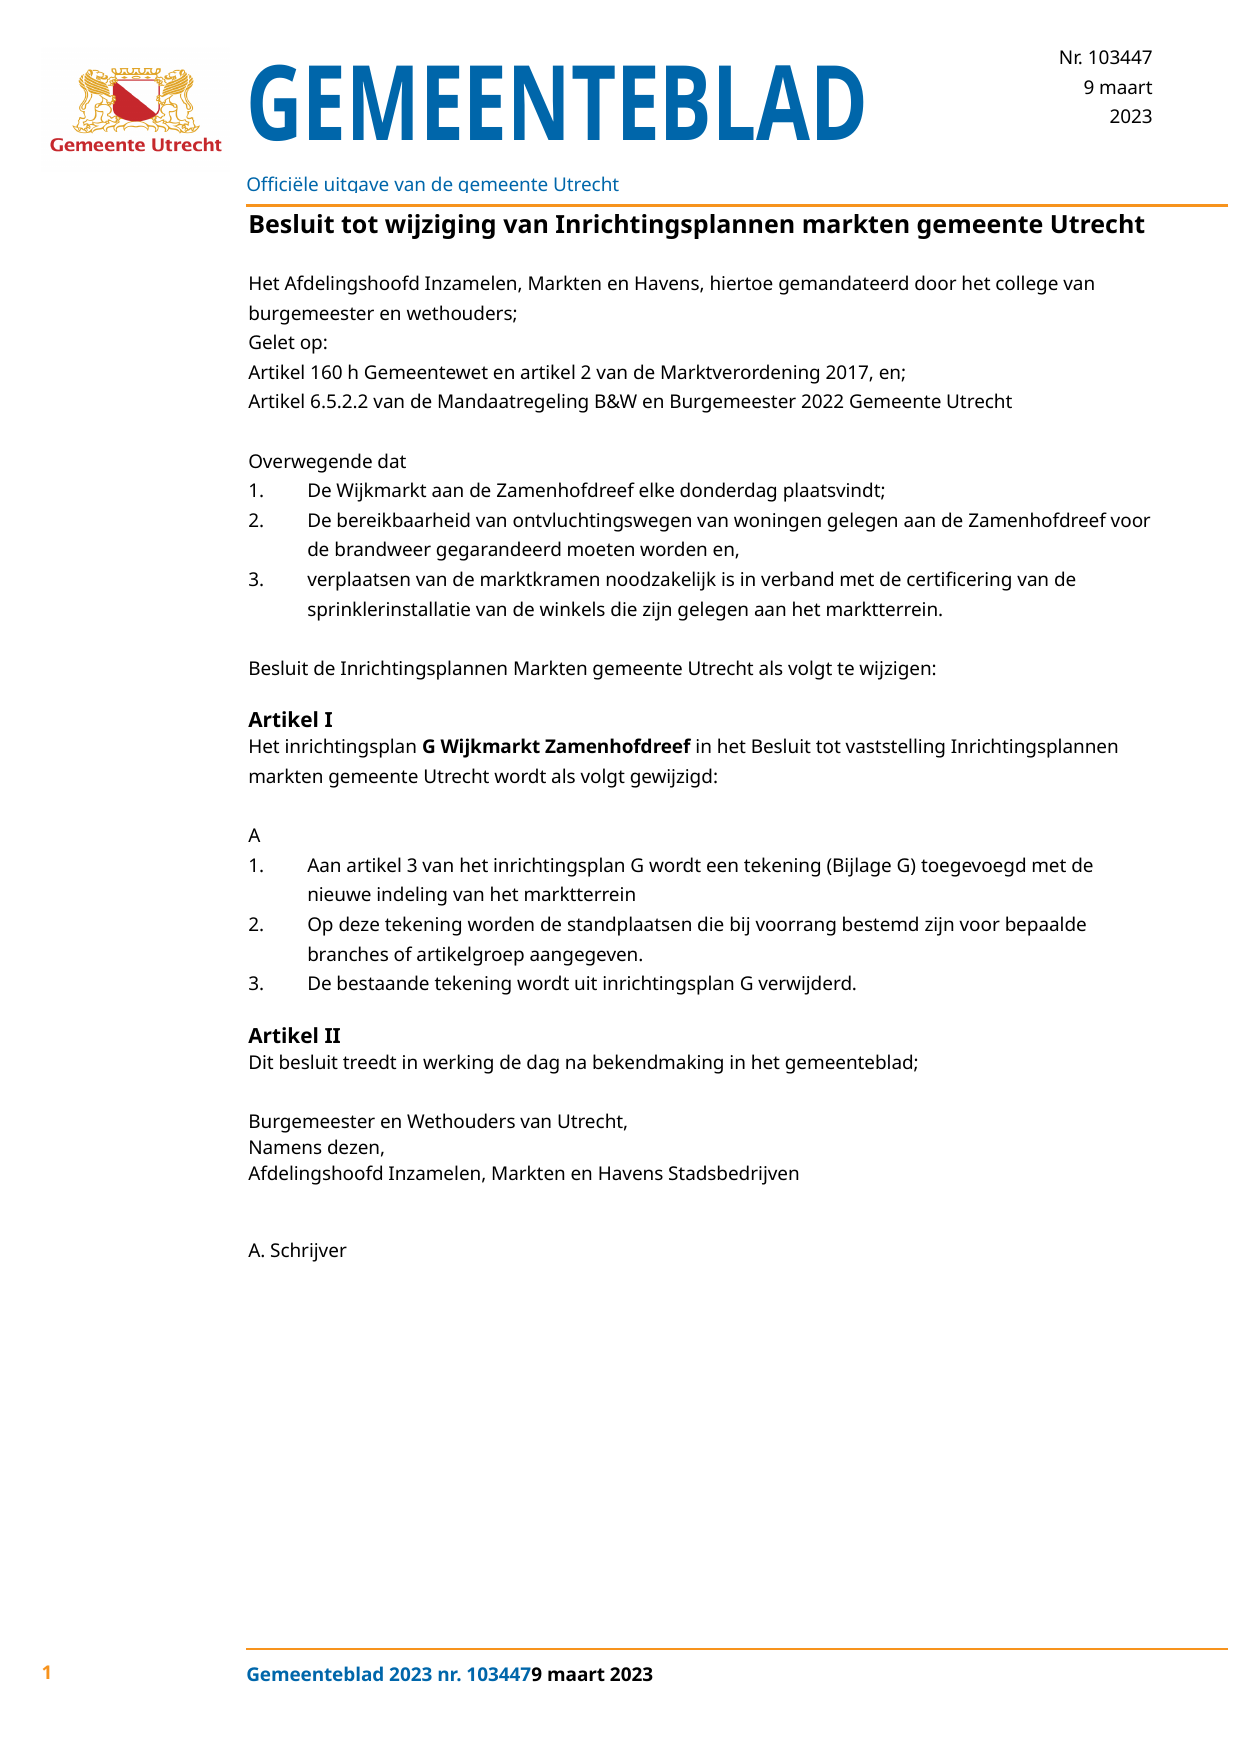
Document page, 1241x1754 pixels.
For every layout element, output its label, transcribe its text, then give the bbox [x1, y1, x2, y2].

list De Wijkmarkt aan de Zamenhofdreef elke donderdag plaatsvindt; [248, 477, 1152, 503]
text Artikel 160 h Gemeentewet en artikel 2 van de Marktverordening 2017, en; [248, 359, 1152, 385]
text Het inrichtingsplan G Wijkmarkt Zamenhofdreef in het Besluit tot vaststelling Inrichtingsplannen markten gemeente Utrecht wordt als volgt gewijzigd: [248, 734, 1152, 789]
list De bereikbaarheid van ontvluchtingswegen van woningen gelegen aan de Zamenhofdreef voor de brandweer gegarandeerd moeten worden en, [248, 507, 1152, 562]
text Namens dezen, [248, 1134, 1152, 1160]
text Artikel II [248, 1021, 1152, 1049]
text Burgemeester en Wethouders van Utrecht, [248, 1108, 1152, 1134]
text Gelet op: [248, 329, 1152, 355]
text Artikel 6.5.2.2 van de Mandaatregeling B&W en Burgemeester 2022 Gemeente Utrecht [248, 389, 1152, 414]
text A. Schrijver [248, 1237, 1152, 1263]
list Op deze tekening worden de standplaatsen die bij voorrang bestemd zijn voor bepaalde branches of artikelgroep aangegeven. [248, 911, 1152, 967]
text Het Afdelingshoofd Inzamelen, Markten en Havens, hiertoe gemandateerd door het college van burgemeester en wethouders; [248, 270, 1152, 326]
text Besluit de Inrichtingsplannen Markten gemeente Utrecht als volgt te wijzigen: [248, 655, 1152, 681]
list Aan artikel 3 van het inrichtingsplan G wordt een tekening (Bijlage G) toegevoegd met de nieuwe indeling van het marktterrein [248, 852, 1152, 907]
text Besluit tot wijziging van Inrichtingsplannen markten gemeente Utrecht [248, 207, 1152, 241]
text Afdelingshoofd Inzamelen, Markten en Havens Stadsbedrijven [248, 1160, 1152, 1186]
text Artikel I [248, 705, 1152, 734]
list verplaatsen van de marktkramen noodzakelijk is in verband met de certificering van de sprinklerinstallatie van de winkels die zijn gelegen aan het marktterrein. [248, 566, 1152, 621]
text Dit besluit treedt in werking de dag na bekendmaking in het gemeenteblad; [248, 1049, 1152, 1075]
list De bestaande tekening wordt uit inrichtingsplan G verwijderd. [248, 970, 1152, 996]
text Overwegende dat [248, 448, 1152, 473]
text A [248, 822, 1152, 848]
picture [41, 47, 231, 172]
